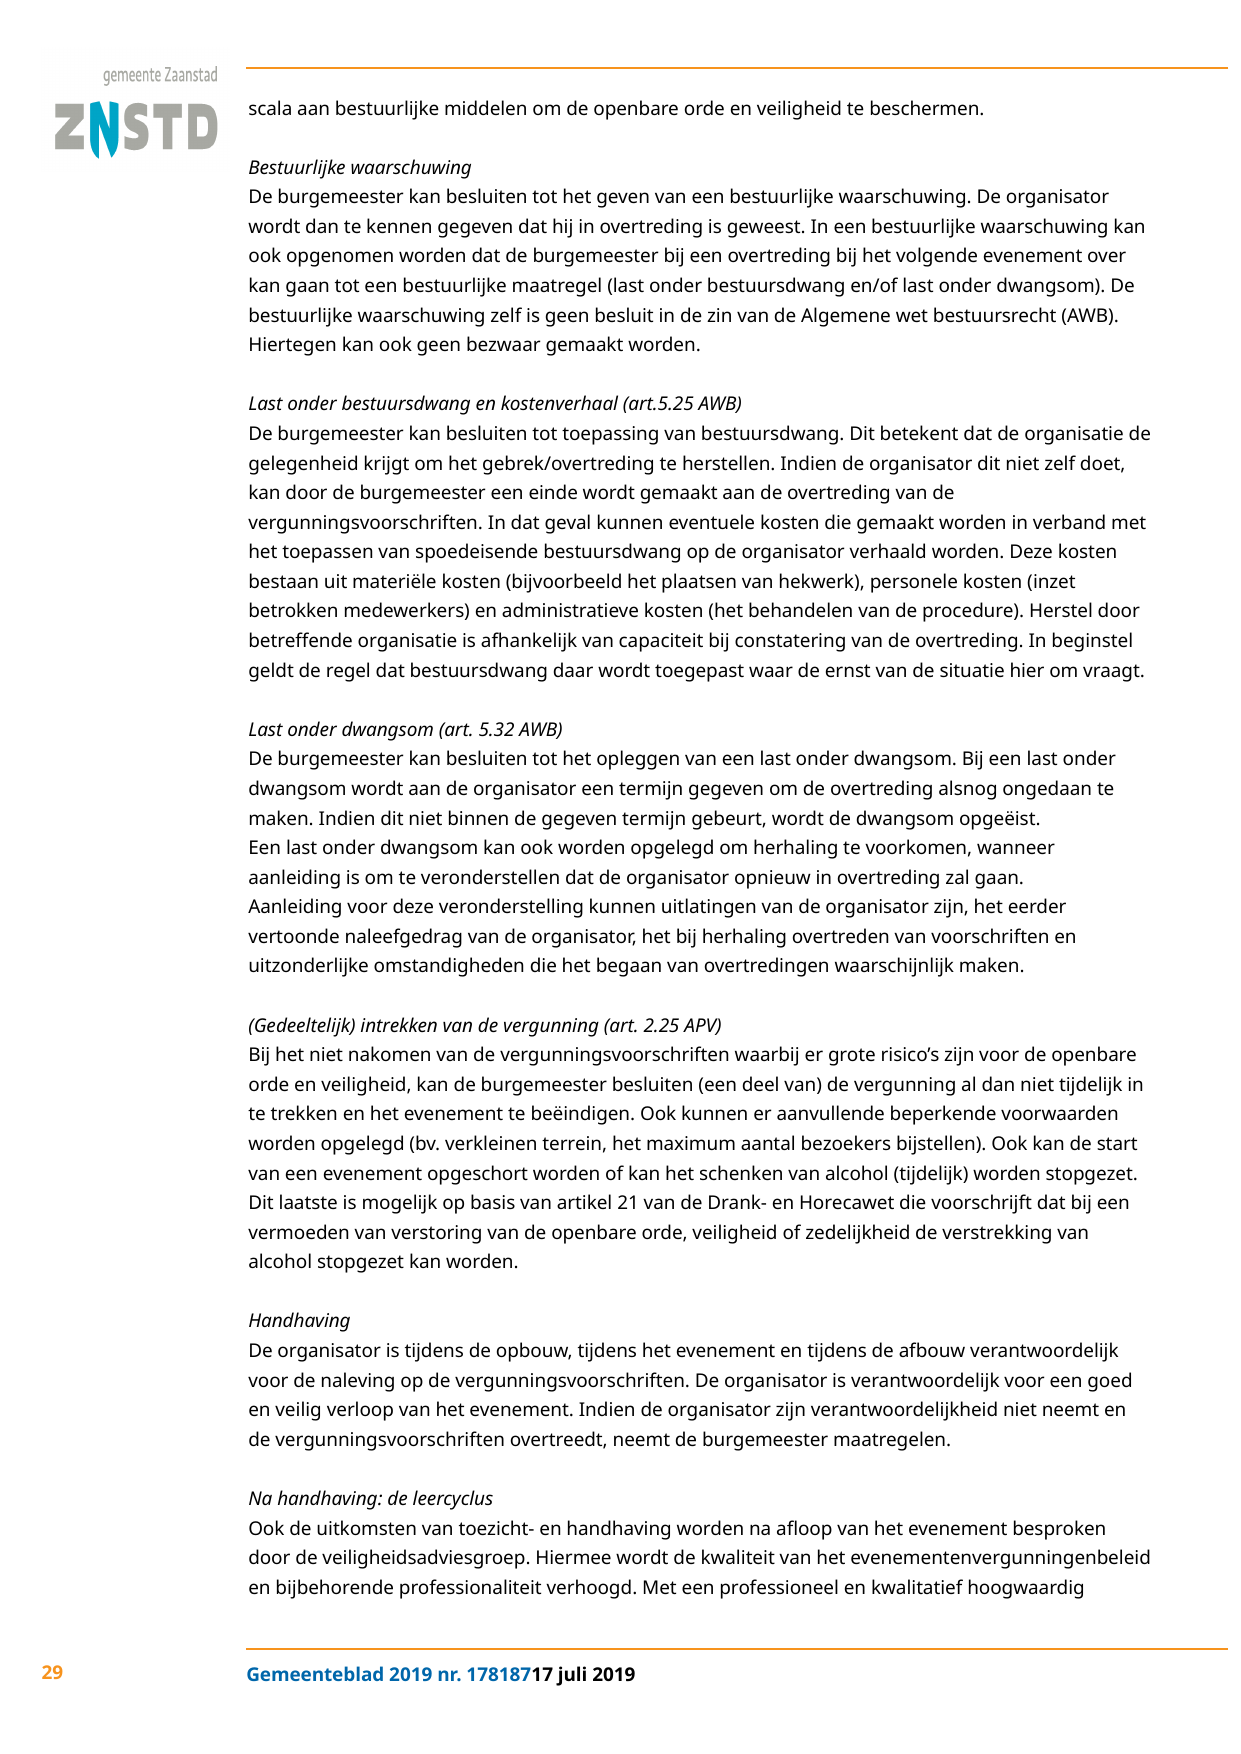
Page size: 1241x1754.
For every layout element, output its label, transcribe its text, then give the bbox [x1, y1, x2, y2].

text Een last onder dwangsom kan ook worden opgelegd om herhaling te voorkomen, wanneer aanleiding is om te veronderstellen dat de organisator opnieuw in overtreding zal gaan. [248, 834, 1152, 890]
text De burgemeester kan besluiten tot toepassing van bestuursdwang. Dit betekent dat de organisatie de gelegenheid krijgt om het gebrek/overtreding te herstellen. Indien de organisator dit niet zelf doet, kan door de burgemeester een einde wordt gemaakt aan de overtreding van de vergunningsvoorschriften. In dat geval kunnen eventuele kosten die gemaakt worden in verband met het toepassen van spoedeisende bestuursdwang op de organisator verhaald worden. Deze kosten bestaan uit materiële kosten (bijvoorbeeld het plaatsen van hekwerk), personele kosten (inzet betrokken medewerkers) en administratieve kosten (het behandelen van de procedure). Herstel door betreffende organisatie is afhankelijk van capaciteit bij constatering van de overtreding. In beginstel geldt de regel dat bestuursdwang daar wordt toegepast waar de ernst van de situatie hier om vraagt. [248, 420, 1152, 683]
text Bij het niet nakomen van de vergunningsvoorschriften waarbij er grote risico’s zijn voor de openbare orde en veiligheid, kan de burgemeester besluiten (een deel van) de vergunning al dan niet tijdelijk in te trekken en het evenement te beëindigen. Ook kunnen er aanvullende beperkende voorwaarden worden opgelegd (bv. verkleinen terrein, het maximum aantal bezoekers bijstellen). Ook kan de start van een evenement opgeschort worden of kan het schenken van alcohol (tijdelijk) worden stopgezet. Dit laatste is mogelijk op basis van artikel 21 van de Drank- en Horecawet die voorschrijft dat bij een vermoeden van verstoring van de openbare orde, veiligheid of zedelijkheid de verstrekking van alcohol stopgezet kan worden. [248, 1041, 1152, 1274]
text Handhaving [248, 1308, 1152, 1333]
text Na handhaving: de leercyclus [248, 1485, 1152, 1511]
text Bestuurlijke waarschuwing [248, 154, 1152, 180]
text (Gedeeltelijk) intrekken van de vergunning (art. 2.25 APV) [248, 1012, 1152, 1038]
picture [41, 47, 231, 172]
text Last onder bestuursdwang en kostenverhaal (art.5.25 AWB) [248, 391, 1152, 416]
text De burgemeester kan besluiten tot het opleggen van een last onder dwangsom. Bij een last onder dwangsom wordt aan de organisator een termijn gegeven om de overtreding alsnog ongedaan te maken. Indien dit niet binnen de gegeven termijn gebeurt, wordt de dwangsom opgeëist. [248, 746, 1152, 831]
text Aanleiding voor deze veronderstelling kunnen uitlatingen van de organisator zijn, het eerder vertoonde naleefgedrag van de organisator, het bij herhaling overtreden van voorschriften en uitzonderlijke omstandigheden die het begaan van overtredingen waarschijnlijk maken. [248, 893, 1152, 978]
text De burgemeester kan besluiten tot het geven van een bestuurlijke waarschuwing. De organisator wordt dan te kennen gegeven dat hij in overtreding is geweest. In een bestuurlijke waarschuwing kan ook opgenomen worden dat de burgemeester bij een overtreding bij het volgende evenement over kan gaan tot een bestuurlijke maatregel (last onder bestuursdwang en/of last onder dwangsom). De bestuurlijke waarschuwing zelf is geen besluit in de zin van de Algemene wet bestuursrecht (AWB). Hiertegen kan ook geen bezwaar gemaakt worden. [248, 183, 1152, 357]
text Ook de uitkomsten van toezicht- en handhaving worden na afloop van het evenement besproken door de veiligheidsadviesgroep. Hiermee wordt de kwaliteit van het evenementenvergunningenbeleid en bijbehorende professionaliteit verhoogd. Met een professioneel en kwalitatief hoogwaardig [248, 1515, 1152, 1600]
text scala aan bestuurlijke middelen om de openbare orde en veiligheid te beschermen. [248, 95, 1152, 121]
text De organisator is tijdens de opbouw, tijdens het evenement en tijdens de afbouw verantwoordelijk voor de naleving op de vergunningsvoorschriften. De organisator is verantwoordelijk voor een goed en veilig verloop van het evenement. Indien de organisator zijn verantwoordelijkheid niet neemt en de vergunningsvoorschriften overtreedt, neemt de burgemeester maatregelen. [248, 1337, 1152, 1452]
text Last onder dwangsom (art. 5.32 AWB) [248, 716, 1152, 742]
